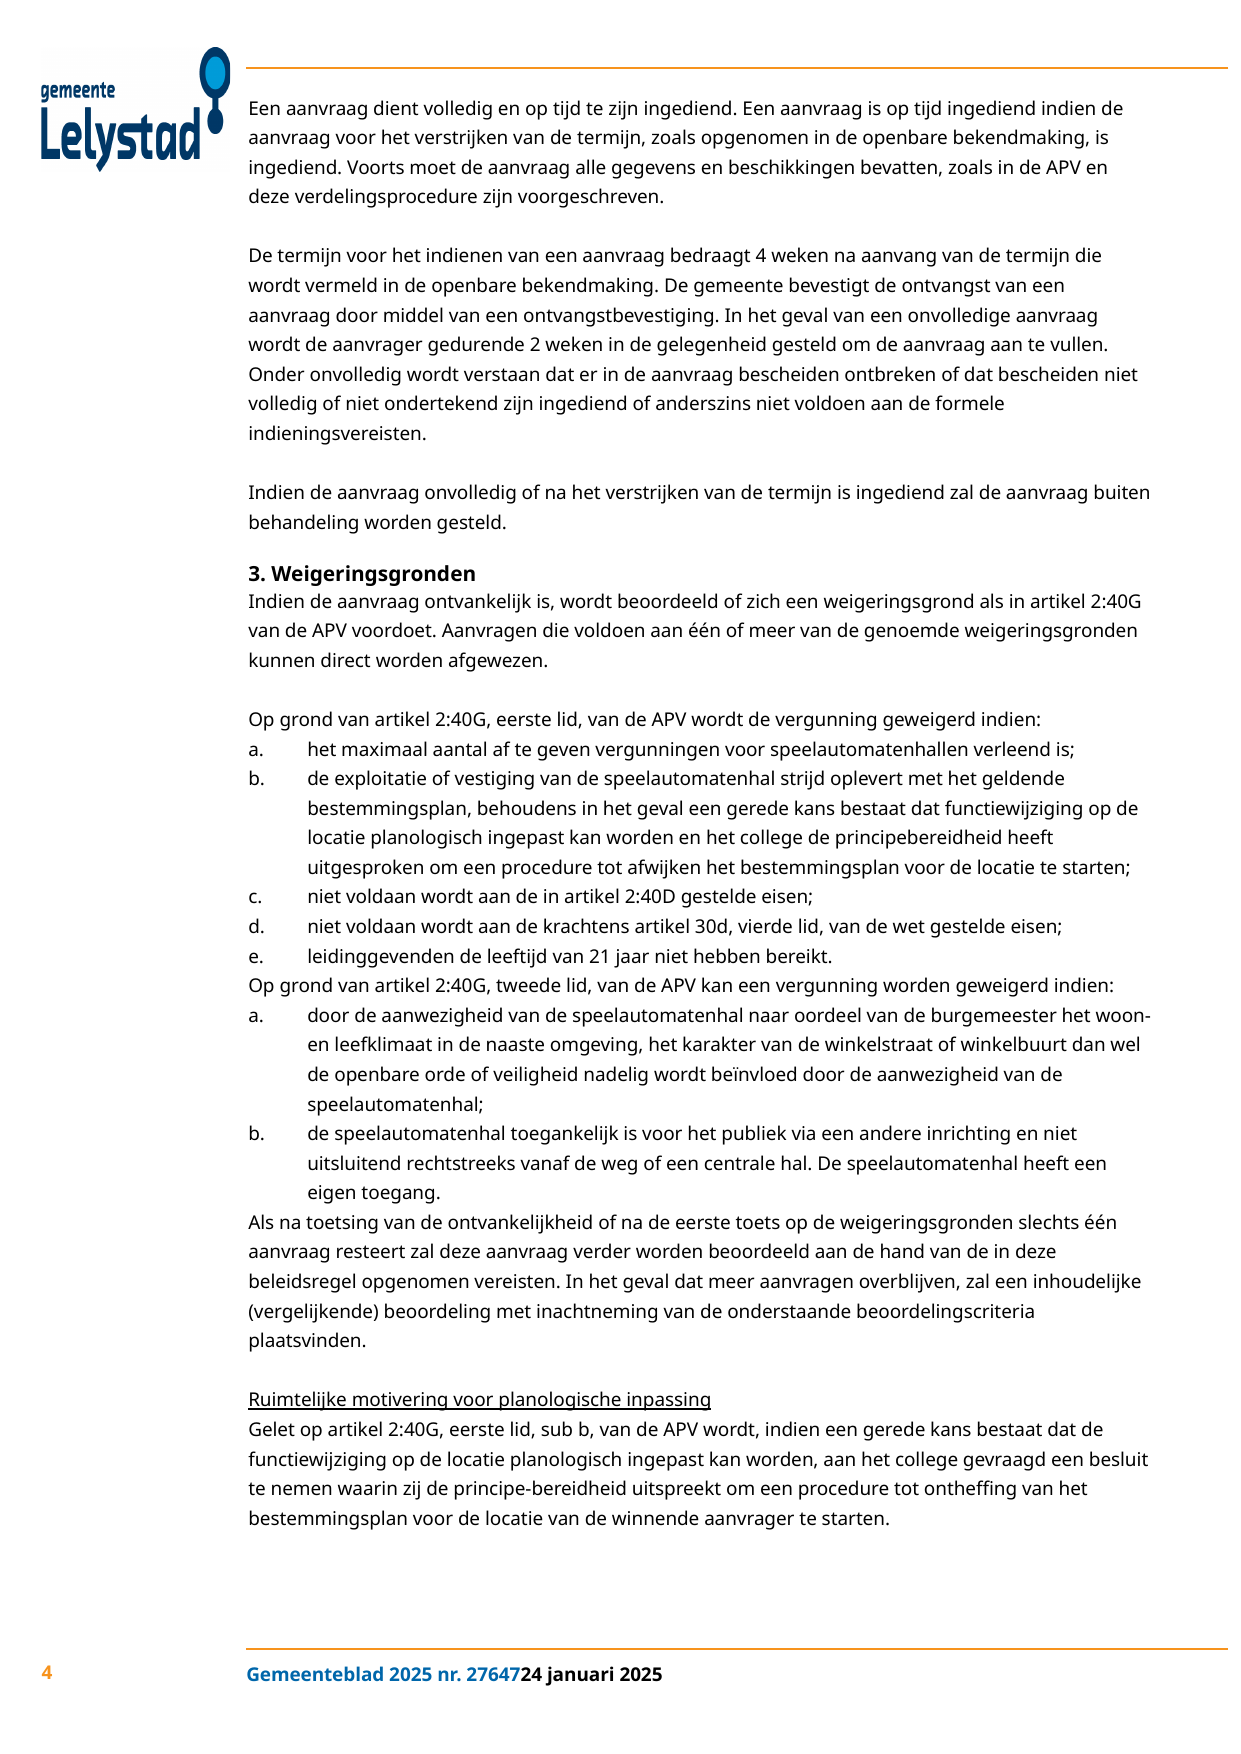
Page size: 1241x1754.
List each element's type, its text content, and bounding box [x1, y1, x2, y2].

list het maximaal aantal af te geven vergunningen voor speelautomatenhallen verleend is; [248, 736, 1152, 761]
text Op grond van artikel 2:40G, tweede lid, van de APV kan een vergunning worden geweigerd indien: [248, 972, 1152, 998]
list de speelautomatenhal toegankelijk is voor het publiek via een andere inrichting en niet uitsluitend rechtstreeks vanaf de weg of een centrale hal. De speelautomatenhal heeft een eigen toegang. [248, 1120, 1152, 1205]
text Indien de aanvraag onvolledig of na het verstrijken van de termijn is ingediend zal de aanvraag buiten behandeling worden gesteld. [248, 479, 1152, 535]
text Op grond van artikel 2:40G, eerste lid, van de APV wordt de vergunning geweigerd indien: [248, 706, 1152, 732]
list leidinggevenden de leeftijd van 21 jaar niet hebben bereikt. [248, 943, 1152, 968]
list niet voldaan wordt aan de krachtens artikel 30d, vierde lid, van de wet gestelde eisen; [248, 913, 1152, 939]
list door de aanwezigheid van de speelautomatenhal naar oordeel van de burgemeester het woon- en leefklimaat in de naaste omgeving, het karakter van de winkelstraat of winkelbuurt dan wel de openbare orde of veiligheid nadelig wordt beïnvloed door de aanwezigheid van de speelautomatenhal; [248, 1002, 1152, 1116]
text 3. Weigeringsgronden [248, 559, 1152, 588]
list niet voldaan wordt aan de in artikel 2:40D gestelde eisen; [248, 884, 1152, 909]
text Ruimtelijke motivering voor planologische inpassing [248, 1387, 1152, 1412]
text De termijn voor het indienen van een aanvraag bedraagt 4 weken na aanvang van de termijn die wordt vermeld in de openbare bekendmaking. De gemeente bevestigt de ontvangst van een aanvraag door middel van een ontvangstbevestiging. In het geval van een onvolledige aanvraag wordt de aanvrager gedurende 2 weken in de gelegenheid gesteld om de aanvraag aan te vullen. Onder onvolledig wordt verstaan dat er in de aanvraag bescheiden ontbreken of dat bescheiden niet volledig of niet ondertekend zijn ingediend of anderszins niet voldoen aan de formele indieningsvereisten. [248, 243, 1152, 446]
list de exploitatie of vestiging van de speelautomatenhal strijd oplevert met het geldende bestemmingsplan, behoudens in het geval een gerede kans bestaat dat functiewijziging op de locatie planologisch ingepast kan worden en het college de principebereidheid heeft uitgesproken om een procedure tot afwijken het bestemmingsplan voor de locatie te starten; [248, 765, 1152, 880]
text Als na toetsing van de ontvankelijkheid of na de eerste toets op de weigeringsgronden slechts één aanvraag resteert zal deze aanvraag verder worden beoordeeld aan de hand van de in deze beleidsregel opgenomen vereisten. In het geval dat meer aanvragen overblijven, zal een inhoudelijke (vergelijkende) beoordeling met inachtneming van de onderstaande beoordelingscriteria plaatsvinden. [248, 1209, 1152, 1353]
text Een aanvraag dient volledig en op tijd te zijn ingediend. Een aanvraag is op tijd ingediend indien de aanvraag voor het verstrijken van de termijn, zoals opgenomen in de openbare bekendmaking, is ingediend. Voorts moet de aanvraag alle gegevens en beschikkingen bevatten, zoals in de APV en deze verdelingsprocedure zijn voorgeschreven. [248, 95, 1152, 209]
picture [41, 47, 231, 172]
text Indien de aanvraag ontvankelijk is, wordt beoordeeld of zich een weigeringsgrond als in artikel 2:40G van de APV voordoet. Aanvragen die voldoen aan één of meer van de genoemde weigeringsgronden kunnen direct worden afgewezen. [248, 588, 1152, 673]
text Gelet op artikel 2:40G, eerste lid, sub b, van de APV wordt, indien een gerede kans bestaat dat de functiewijziging op de locatie planologisch ingepast kan worden, aan het college gevraagd een besluit te nemen waarin zij de principe-bereidheid uitspreekt om een procedure tot ontheffing van het bestemmingsplan voor de locatie van de winnende aanvrager te starten. [248, 1416, 1152, 1531]
